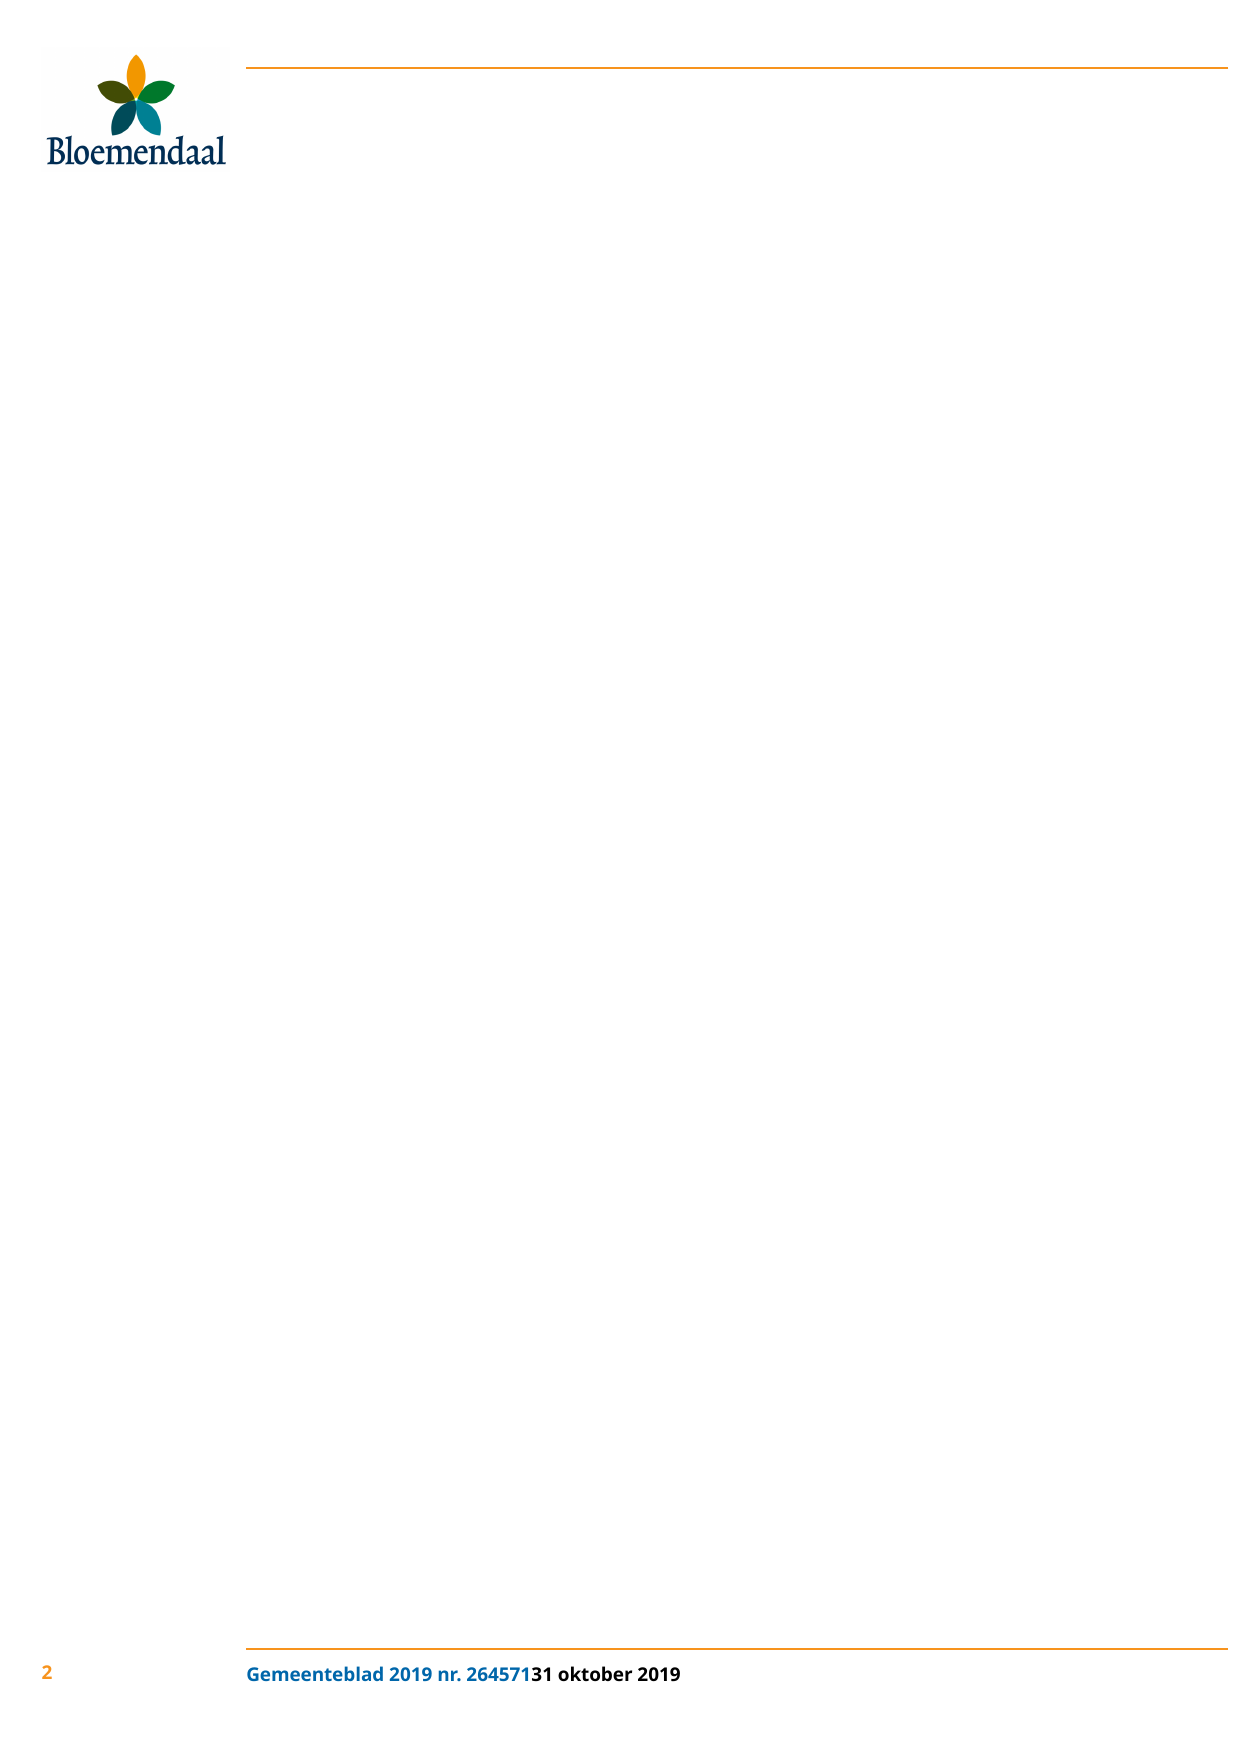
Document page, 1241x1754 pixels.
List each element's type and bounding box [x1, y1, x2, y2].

picture [41, 47, 231, 172]
